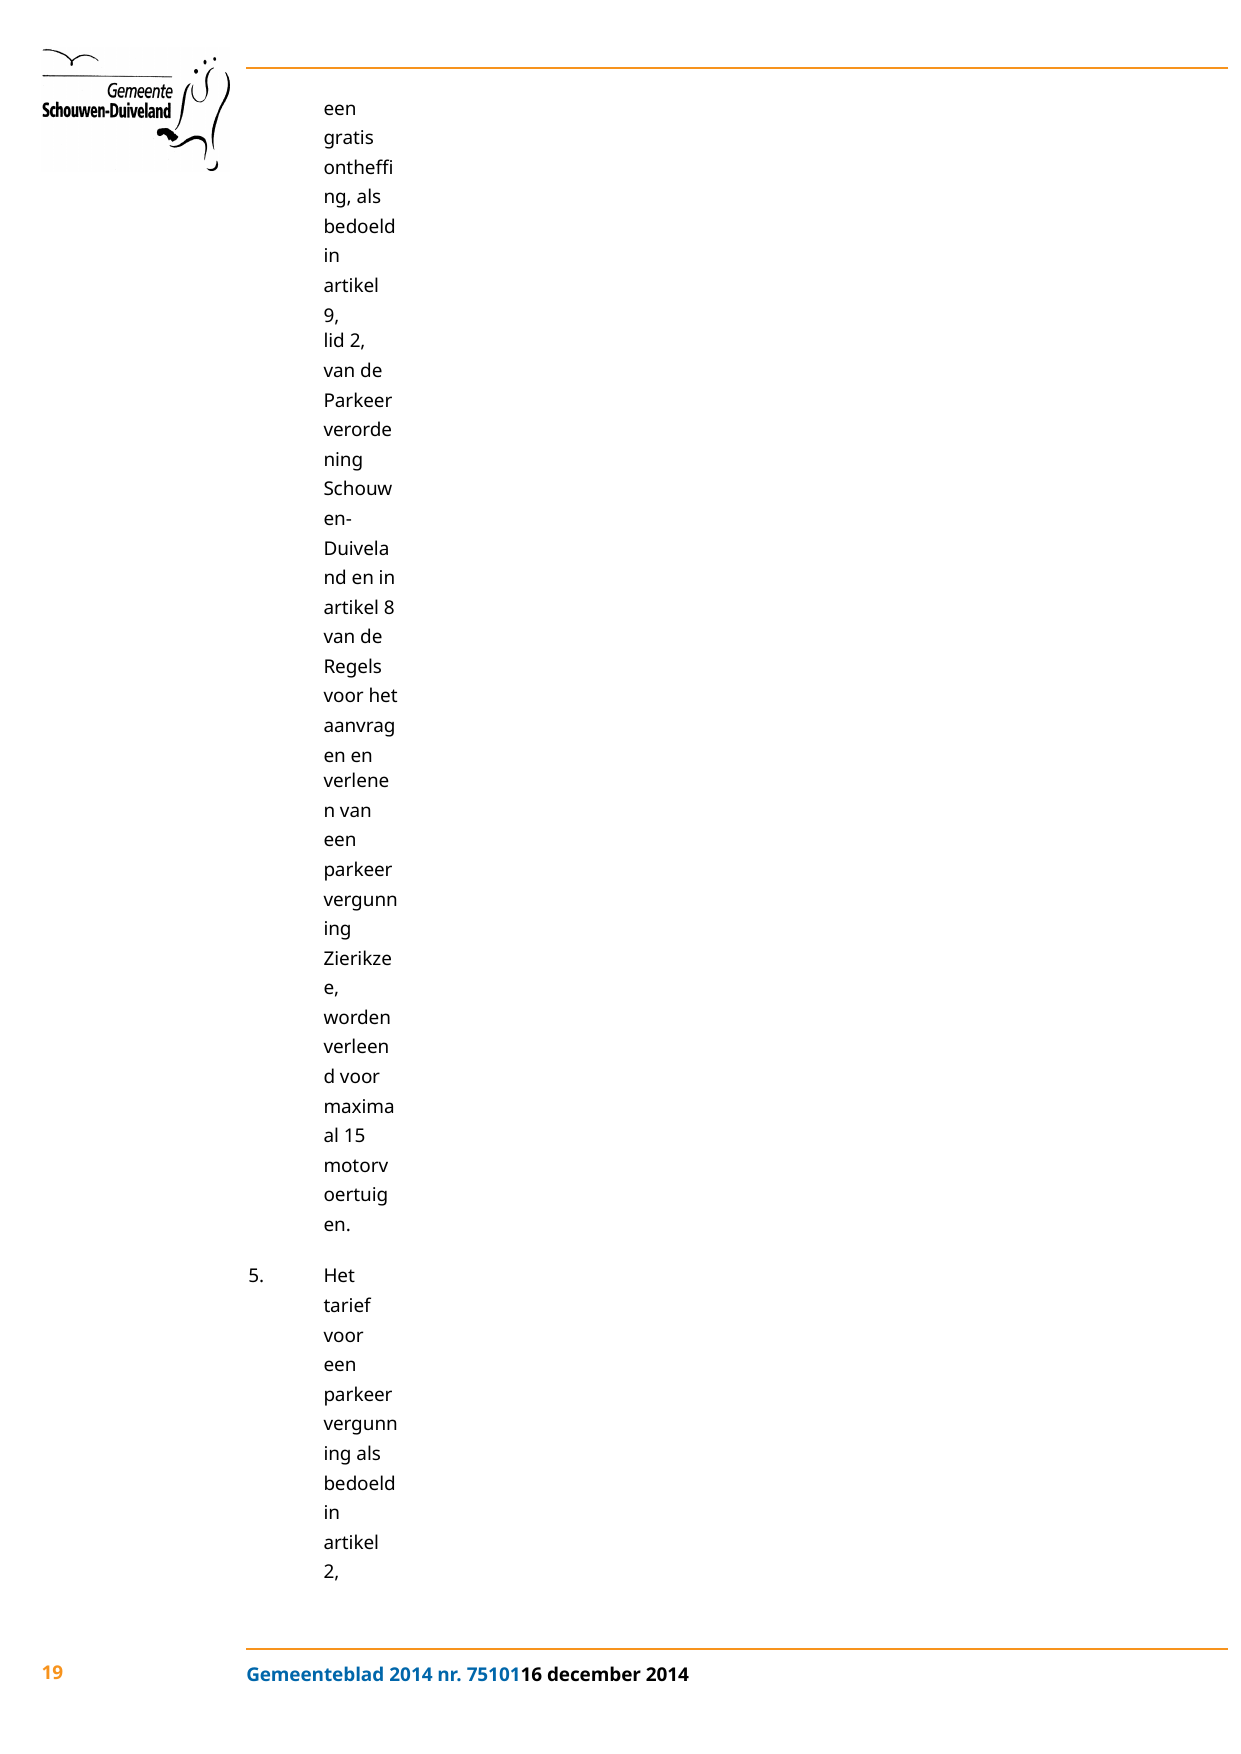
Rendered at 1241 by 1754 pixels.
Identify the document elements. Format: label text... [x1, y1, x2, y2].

table_cell [625, 95, 700, 328]
table_cell [549, 95, 624, 328]
table_cell [850, 1263, 926, 1584]
table_cell [248, 1237, 323, 1263]
table_cell [700, 1237, 775, 1263]
table_cell [1001, 1237, 1076, 1263]
table_cell [248, 95, 323, 328]
table_cell [399, 768, 474, 1237]
table_cell [700, 95, 775, 328]
table_cell [775, 1263, 850, 1584]
picture [41, 47, 231, 172]
table_cell [700, 1263, 775, 1584]
table_cell [474, 95, 549, 328]
table_cell Het tarief voor een parkeervergunning als bedoeld in artikel 2, [323, 1263, 398, 1584]
table_cell [775, 1237, 850, 1263]
table_cell [474, 1263, 549, 1584]
table_cell [248, 768, 323, 1237]
table_cell verlenen van een parkeervergunning Zierikzee, worden verleend voor maximaal 15 motorvoertuigen. [323, 768, 398, 1237]
table_cell [1076, 1237, 1152, 1263]
table_cell [549, 1237, 624, 1263]
table_cell [399, 1237, 474, 1263]
table_cell [399, 328, 474, 767]
table_cell [474, 768, 549, 1237]
table_cell [850, 1237, 926, 1263]
table_cell [323, 1237, 398, 1263]
table_cell [474, 328, 549, 767]
table_cell [700, 768, 775, 1237]
table_cell [625, 768, 700, 1237]
table_cell [248, 328, 323, 767]
table_cell [625, 328, 700, 767]
table_cell [399, 1263, 474, 1584]
table_cell [926, 1237, 1001, 1263]
table_cell [399, 95, 474, 328]
table_cell [775, 95, 850, 328]
table_cell [625, 1237, 700, 1263]
table_cell lid 2, van de Parkeerverordening Schouwen-Duiveland en in artikel 8 van de Regels voor het aanvragen en [323, 328, 398, 767]
table_cell [549, 328, 624, 767]
table_cell [549, 768, 624, 1237]
table_cell 5. [248, 1263, 323, 1584]
table_cell [775, 328, 850, 767]
table_cell [625, 1263, 700, 1584]
table_cell [549, 1263, 624, 1584]
table_cell [700, 328, 775, 767]
table_cell [775, 768, 850, 1237]
table_cell een gratis ontheffing, als bedoeld in artikel 9, [323, 95, 398, 328]
table_cell [474, 1237, 549, 1263]
